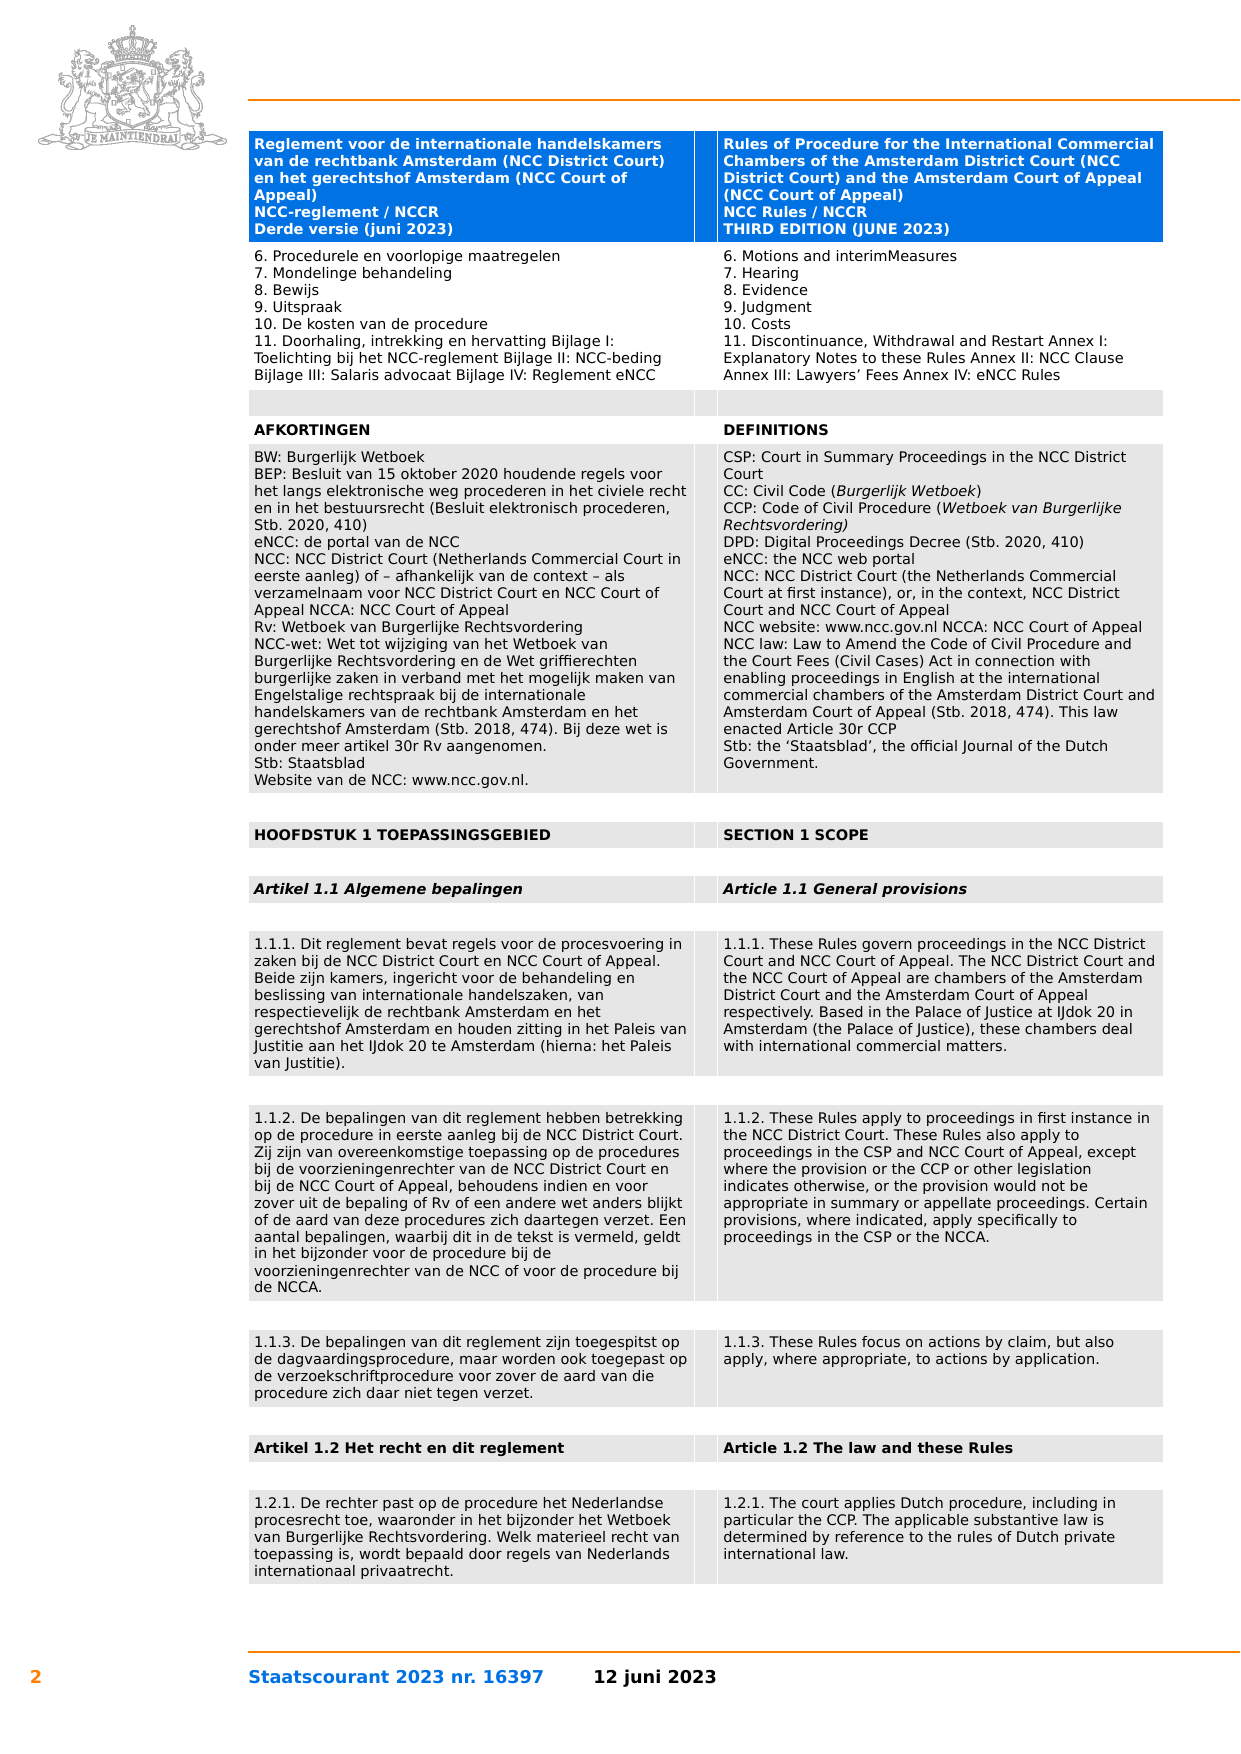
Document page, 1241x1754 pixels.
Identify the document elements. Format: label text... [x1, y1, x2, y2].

table_cell [695, 904, 717, 930]
table_cell [695, 1330, 717, 1407]
table_cell [249, 390, 694, 416]
table_header [695, 131, 717, 242]
table_header Rules of Procedure for the International Commercial Chambers of the Amsterdam District Court (NCC District Court) and the Amsterdam Court of Appeal (NCC Court of Appeal) NCC Rules / NCCR THIRD EDITION (JUNE 2023) [718, 131, 1163, 242]
table_cell [695, 849, 717, 875]
table_cell [695, 876, 717, 903]
table_cell [718, 390, 1163, 416]
picture [38, 25, 227, 150]
table_cell [695, 1463, 717, 1489]
table_cell [695, 417, 717, 443]
table_cell [718, 1302, 1163, 1328]
table_cell [695, 1490, 717, 1584]
table_cell [695, 794, 717, 821]
table_cell [695, 1435, 717, 1462]
table_cell BW: Burgerlijk Wetboek BEP: Besluit van 15 oktober 2020 houdende regels voor het langs elektronische weg procederen in het civiele recht en in het bestuursrecht (Besluit elektronisch procederen, Stb. 2020, 410) eNCC: de portal van de NCC NCC: NCC District Court (Netherlands Commercial Court in eerste aanleg) of – afhankelijk van de context – als verzamelnaam voor NCC District Court en NCC Court of Appeal NCCA: NCC Court of Appeal Rv: Wetboek van Burgerlijke Rechtsvordering NCC-wet: Wet tot wijziging van het Wetboek van Burgerlijke Rechtsvordering en de Wet griffierechten burgerlijke zaken in verband met het mogelijk maken van Engelstalige rechtspraak bij de internationale handelskamers van de rechtbank Amsterdam en het gerechtshof Amsterdam (Stb. 2018, 474). Bij deze wet is onder meer artikel 30r Rv aangenomen. Stb: Staatsblad Website van de NCC: www.ncc.gov.nl. [249, 444, 694, 793]
table_cell 1.1.1. Dit reglement bevat regels voor de procesvoering in zaken bij de NCC District Court en NCC Court of Appeal. Beide zijn kamers, ingericht voor de behandeling en beslissing van internationale handelszaken, van respectievelijk de rechtbank Amsterdam en het gerechtshof Amsterdam en houden zitting in het Paleis van Justitie aan het IJdok 20 te Amsterdam (hierna: het Paleis van Justitie). [249, 931, 694, 1076]
table_cell [695, 822, 717, 848]
table_cell Artikel 1.1 Algemene bepalingen [249, 876, 694, 903]
table_cell SECTION 1 SCOPE [718, 822, 1163, 848]
table_cell [695, 1078, 717, 1104]
table_cell 1.1.1. These Rules govern proceedings in the NCC District Court and NCC Court of Appeal. The NCC District Court and the NCC Court of Appeal are chambers of the Amsterdam District Court and the Amsterdam Court of Appeal respectively. Based in the Palace of Justice at IJdok 20 in Amsterdam (the Palace of Justice), these chambers deal with international commercial matters. [718, 931, 1163, 1076]
table_cell [718, 849, 1163, 875]
table_cell [249, 1408, 694, 1434]
table_cell 1.1.2. De bepalingen van dit reglement hebben betrekking op de procedure in eerste aanleg bij de NCC District Court. Zij zijn van overeenkomstige toepassing op de procedures bij de voorzieningenrechter van de NCC District Court en bij de NCC Court of Appeal, behoudens indien en voor zover uit de bepaling of Rv of een andere wet anders blijkt of de aard van deze procedures zich daartegen verzet. Een aantal bepalingen, waarbij dit in de tekst is vermeld, geldt in het bijzonder voor de procedure bij de voorzieningenrechter van de NCC of voor de procedure bij de NCCA. [249, 1105, 694, 1301]
table_cell 1.1.3. De bepalingen van dit reglement zijn toegespitst op de dagvaardingsprocedure, maar worden ook toegepast op de verzoekschriftprocedure voor zover de aard van die procedure zich daar niet tegen verzet. [249, 1330, 694, 1407]
table_cell 1.1.3. These Rules focus on actions by claim, but also apply, where appropriate, to actions by application. [718, 1330, 1163, 1407]
table_cell [695, 390, 717, 416]
table_cell 6. Motions and interimMeasures 7. Hearing 8. Evidence 9. Judgment 10. Costs 11. Discontinuance, Withdrawal and Restart Annex I: Explanatory Notes to these Rules Annex II: NCC Clause Annex III: Lawyers’ Fees Annex IV: eNCC Rules [718, 243, 1163, 388]
table_cell [249, 794, 694, 821]
table_cell [249, 904, 694, 930]
table_cell Article 1.2 The law and these Rules [718, 1435, 1163, 1462]
table_cell [718, 1078, 1163, 1104]
table_cell [249, 1302, 694, 1328]
table_cell Article 1.1 General provisions [718, 876, 1163, 903]
table_cell [718, 1408, 1163, 1434]
table_cell [695, 931, 717, 1076]
table_header Reglement voor de internationale handelskamers van de rechtbank Amsterdam (NCC District Court) en het gerechtshof Amsterdam (NCC Court of Appeal) NCC-reglement / NCCR Derde versie (juni 2023) [249, 131, 694, 242]
table_cell [695, 444, 717, 793]
table_cell Artikel 1.2 Het recht en dit reglement [249, 1435, 694, 1462]
table_cell AFKORTINGEN [249, 417, 694, 443]
table_cell [695, 1105, 717, 1301]
table_cell 6. Procedurele en voorlopige maatregelen 7. Mondelinge behandeling 8. Bewijs 9. Uitspraak 10. De kosten van de procedure 11. Doorhaling, intrekking en hervatting Bijlage I: Toelichting bij het NCC-reglement Bijlage II: NCC-beding Bijlage III: Salaris advocaat Bijlage IV: Reglement eNCC [249, 243, 694, 388]
table_cell [695, 1302, 717, 1328]
table_cell [249, 849, 694, 875]
table_cell CSP: Court in Summary Proceedings in the NCC District Court CC: Civil Code (Burgerlijk Wetboek) CCP: Code of Civil Procedure (Wetboek van Burgerlijke Rechtsvordering) DPD: Digital Proceedings Decree (Stb. 2020, 410) eNCC: the NCC web portal NCC: NCC District Court (the Netherlands Commercial Court at first instance), or, in the context, NCC District Court and NCC Court of Appeal NCC website: www.ncc.gov.nl NCCA: NCC Court of Appeal NCC law: Law to Amend the Code of Civil Procedure and the Court Fees (Civil Cases) Act in connection with enabling proceedings in English at the international commercial chambers of the Amsterdam District Court and Amsterdam Court of Appeal (Stb. 2018, 474). This law enacted Article 30r CCP Stb: the ‘Staatsblad’, the official Journal of the Dutch Government. [718, 444, 1163, 793]
table_cell 1.1.2. These Rules apply to proceedings in first instance in the NCC District Court. These Rules also apply to proceedings in the CSP and NCC Court of Appeal, except where the provision or the CCP or other legislation indicates otherwise, or the provision would not be appropriate in summary or appellate proceedings. Certain provisions, where indicated, apply specifically to proceedings in the CSP or the NCCA. [718, 1105, 1163, 1301]
table_cell [718, 904, 1163, 930]
table_cell [695, 1408, 717, 1434]
table_cell DEFINITIONS [718, 417, 1163, 443]
table_cell [718, 1463, 1163, 1489]
table_cell [718, 794, 1163, 821]
table_cell [249, 1463, 694, 1489]
table_cell [695, 243, 717, 388]
table_cell 1.2.1. The court applies Dutch procedure, including in particular the CCP. The applicable substantive law is determined by reference to the rules of Dutch private international law. [718, 1490, 1163, 1584]
table_cell 1.2.1. De rechter past op de procedure het Nederlandse procesrecht toe, waaronder in het bijzonder het Wetboek van Burgerlijke Rechtsvordering. Welk materieel recht van toepassing is, wordt bepaald door regels van Nederlands internationaal privaatrecht. [249, 1490, 694, 1584]
table_cell [249, 1078, 694, 1104]
table_cell HOOFDSTUK 1 TOEPASSINGSGEBIED [249, 822, 694, 848]
